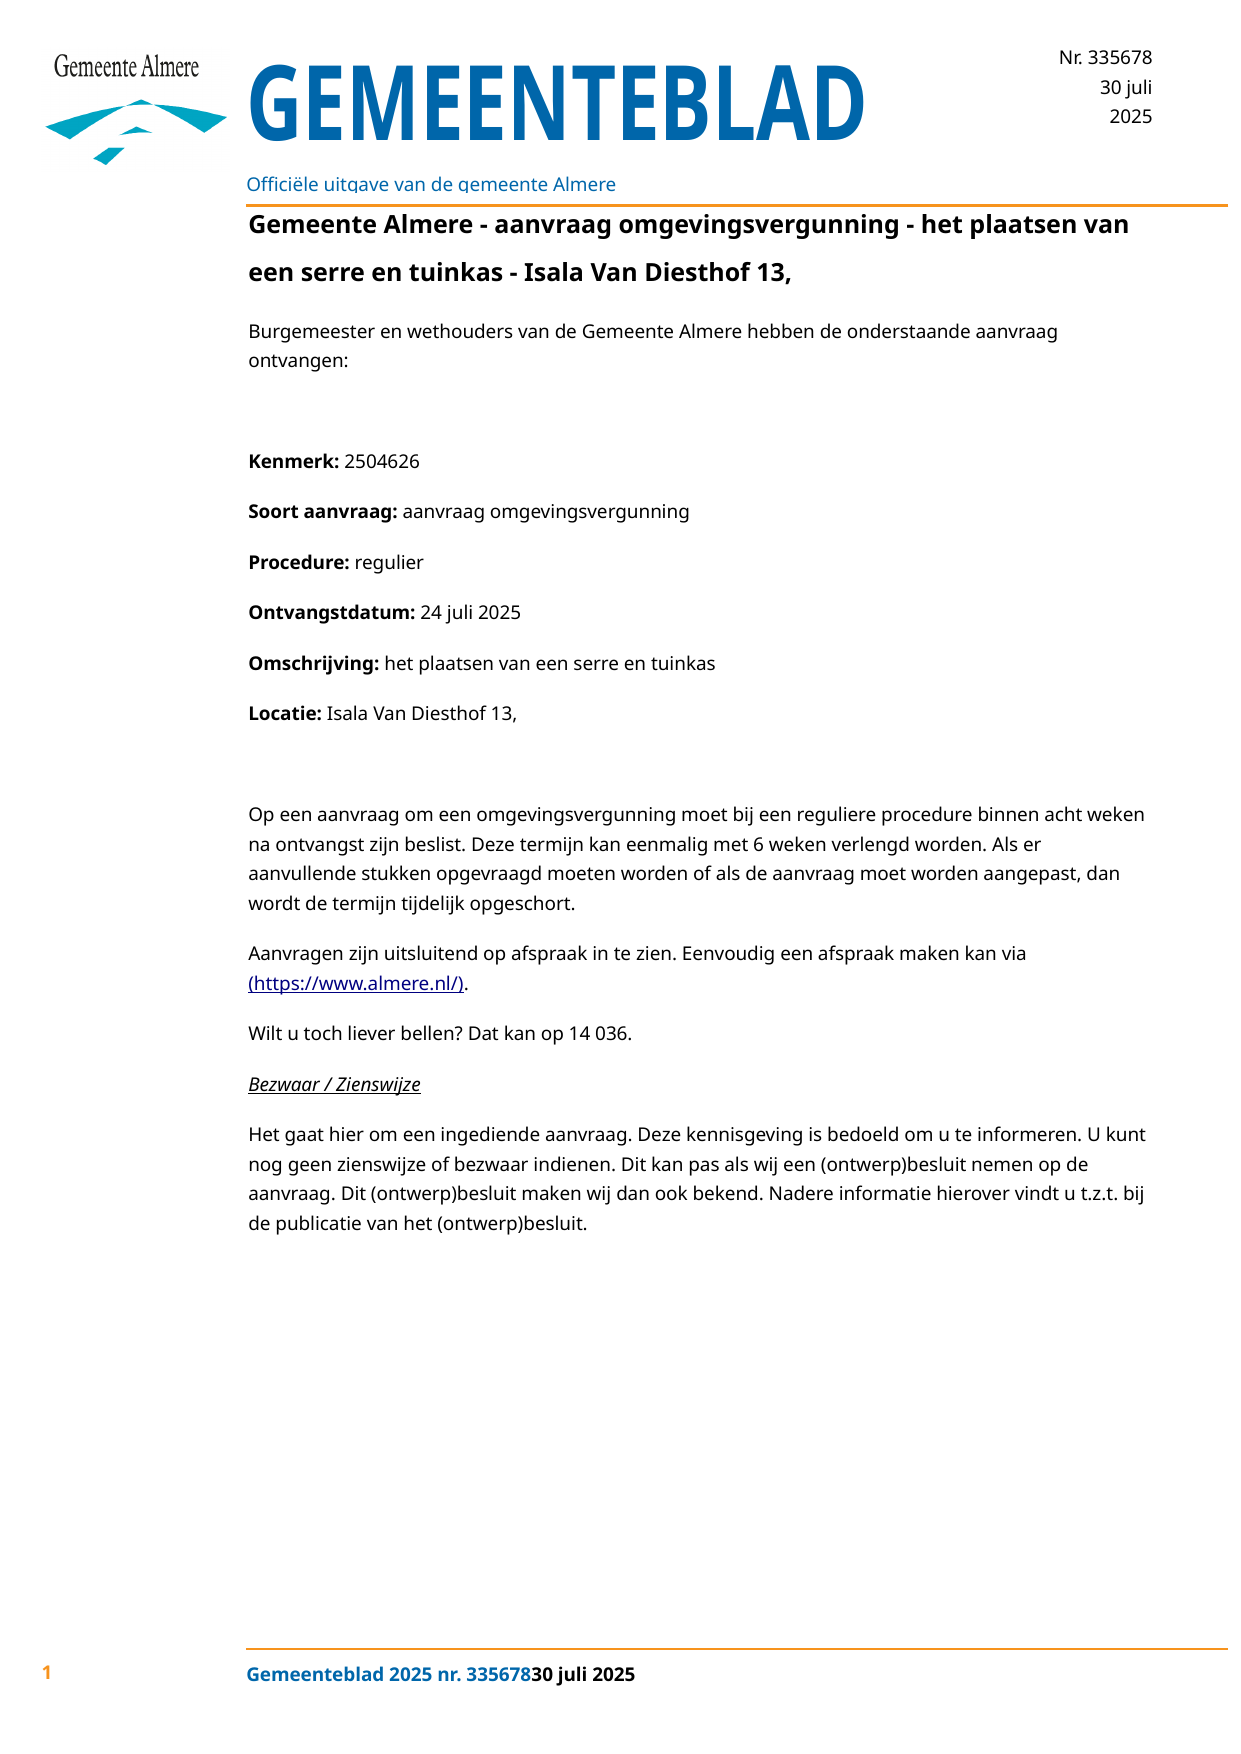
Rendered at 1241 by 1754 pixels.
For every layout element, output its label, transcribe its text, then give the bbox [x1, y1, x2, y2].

text Het gaat hier om een ingediende aanvraag. Deze kennisgeving is bedoeld om u te informeren. U kunt nog geen zienswijze of bezwaar indienen. Dit kan pas als wij een (ontwerp)besluit nemen op de aanvraag. Dit (ontwerp)besluit maken wij dan ook bekend. Nadere informatie hierover vindt u t.z.t. bij de publicatie van het (ontwerp)besluit. [248, 1121, 1152, 1236]
text Soort aanvraag: aanvraag omgevingsvergunning [248, 499, 1152, 524]
text Locatie: Isala Van Diesthof 13, [248, 700, 1152, 726]
text Bezwaar / Zienswijze [248, 1071, 1152, 1097]
text Omschrijving: het plaatsen van een serre en tuinkas [248, 650, 1152, 676]
text Wilt u toch liever bellen? Dat kan op 14 036. [248, 1020, 1152, 1046]
text Op een aanvraag om een omgevingsvergunning moet bij een reguliere procedure binnen acht weken na ontvangst zijn beslist. Deze termijn kan eenmalig met 6 weken verlengd worden. Als er aanvullende stukken opgevraagd moeten worden of als de aanvraag moet worden aangepast, dan wordt de termijn tijdelijk opgeschort. [248, 801, 1152, 916]
text Aanvragen zijn uitsluitend op afspraak in te zien. Eenvoudig een afspraak maken kan via (https://www.almere.nl/). [248, 940, 1152, 996]
text Kenmerk: 2504626 [248, 448, 1152, 474]
text Burgemeester en wethouders van de Gemeente Almere hebben de onderstaande aanvraag ontvangen: [248, 318, 1152, 373]
picture [41, 47, 231, 172]
text Gemeente Almere - aanvraag omgevingsvergunning - het plaatsen van een serre en tuinkas - Isala Van Diesthof 13, [248, 207, 1152, 288]
text Ontvangstdatum: 24 juli 2025 [248, 599, 1152, 625]
text Procedure: regulier [248, 549, 1152, 575]
